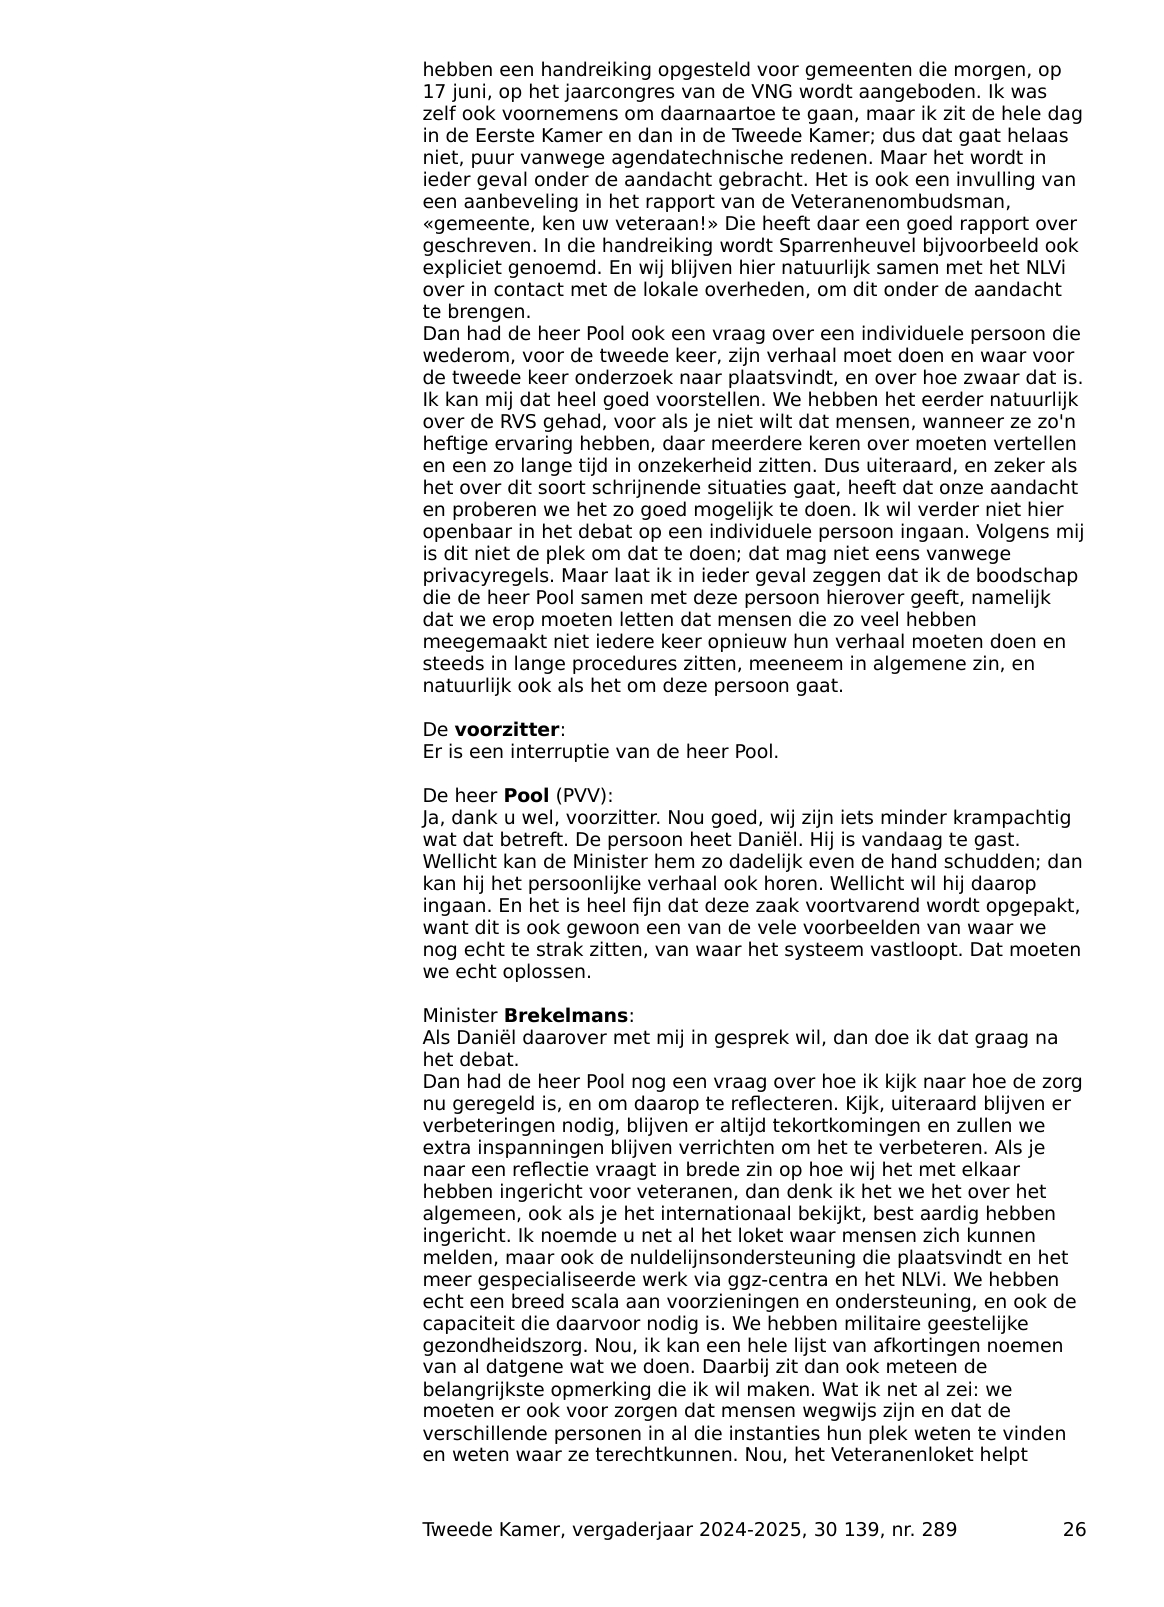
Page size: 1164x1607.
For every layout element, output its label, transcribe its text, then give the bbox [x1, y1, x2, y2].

text hebben een handreiking opgesteld voor gemeenten die morgen, op 17 juni, op het jaarcongres van de VNG wordt aangeboden. Ik was zelf ook voornemens om daarnaartoe te gaan, maar ik zit de hele dag in de Eerste Kamer en dan in de Tweede Kamer; dus dat gaat helaas niet, puur vanwege agendatechnische redenen. Maar het wordt in ieder geval onder de aandacht gebracht. Het is ook een invulling van een aanbeveling in het rapport van de Veteranenombudsman, «gemeente, ken uw veteraan!» Die heeft daar een goed rapport over geschreven. In die handreiking wordt Sparrenheuvel bijvoorbeeld ook expliciet genoemd. En wij blijven hier natuurlijk samen met het NLVi over in contact met de lokale overheden, om dit onder de aandacht te brengen. [422, 59, 1087, 323]
text De heer Pool (PVV): [422, 785, 1087, 807]
text Dan had de heer Pool nog een vraag over hoe ik kijk naar hoe de zorg nu geregeld is, en om daarop te reflecteren. Kijk, uiteraard blijven er verbeteringen nodig, blijven er altijd tekortkomingen en zullen we extra inspanningen blijven verrichten om het te verbeteren. Als je naar een reflectie vraagt in brede zin op hoe wij het met elkaar hebben ingericht voor veteranen, dan denk ik het we het over het algemeen, ook als je het internationaal bekijkt, best aardig hebben ingericht. Ik noemde u net al het loket waar mensen zich kunnen melden, maar ook de nuldelijnsondersteuning die plaatsvindt en het meer gespecialiseerde werk via ggz-centra en het NLVi. We hebben echt een breed scala aan voorzieningen en ondersteuning, en ook de capaciteit die daarvoor nodig is. We hebben militaire geestelijke gezondheidszorg. Nou, ik kan een hele lijst van afkortingen noemen van al datgene wat we doen. Daarbij zit dan ook meteen de belangrijkste opmerking die ik wil maken. Wat ik net al zei: we moeten er ook voor zorgen dat mensen wegwijs zijn en dat de verschillende personen in al die instanties hun plek weten te vinden en weten waar ze terechtkunnen. Nou, het Veteranenloket helpt [422, 1071, 1087, 1466]
text De voorzitter: [422, 719, 1087, 741]
text Ja, dank u wel, voorzitter. Nou goed, wij zijn iets minder krampachtig wat dat betreft. De persoon heet Daniël. Hij is vandaag te gast. Wellicht kan de Minister hem zo dadelijk even de hand schudden; dan kan hij het persoonlijke verhaal ook horen. Wellicht wil hij daarop ingaan. En het is heel fijn dat deze zaak voortvarend wordt opgepakt, want dit is ook gewoon een van de vele voorbeelden van waar we nog echt te strak zitten, van waar het systeem vastloopt. Dat moeten we echt oplossen. [422, 807, 1087, 983]
text Als Daniël daarover met mij in gesprek wil, dan doe ik dat graag na het debat. [422, 1027, 1087, 1071]
text Minister Brekelmans: [422, 1005, 1087, 1027]
text Er is een interruptie van de heer Pool. [422, 741, 1087, 763]
text Dan had de heer Pool ook een vraag over een individuele persoon die wederom, voor de tweede keer, zijn verhaal moet doen en waar voor de tweede keer onderzoek naar plaatsvindt, en over hoe zwaar dat is. Ik kan mij dat heel goed voorstellen. We hebben het eerder natuurlijk over de RVS gehad, voor als je niet wilt dat mensen, wanneer ze zo'n heftige ervaring hebben, daar meerdere keren over moeten vertellen en een zo lange tijd in onzekerheid zitten. Dus uiteraard, en zeker als het over dit soort schrijnende situaties gaat, heeft dat onze aandacht en proberen we het zo goed mogelijk te doen. Ik wil verder niet hier openbaar in het debat op een individuele persoon ingaan. Volgens mij is dit niet de plek om dat te doen; dat mag niet eens vanwege privacyregels. Maar laat ik in ieder geval zeggen dat ik de boodschap die de heer Pool samen met deze persoon hierover geeft, namelijk dat we erop moeten letten dat mensen die zo veel hebben meegemaakt niet iedere keer opnieuw hun verhaal moeten doen en steeds in lange procedures zitten, meeneem in algemene zin, en natuurlijk ook als het om deze persoon gaat. [422, 323, 1087, 696]
